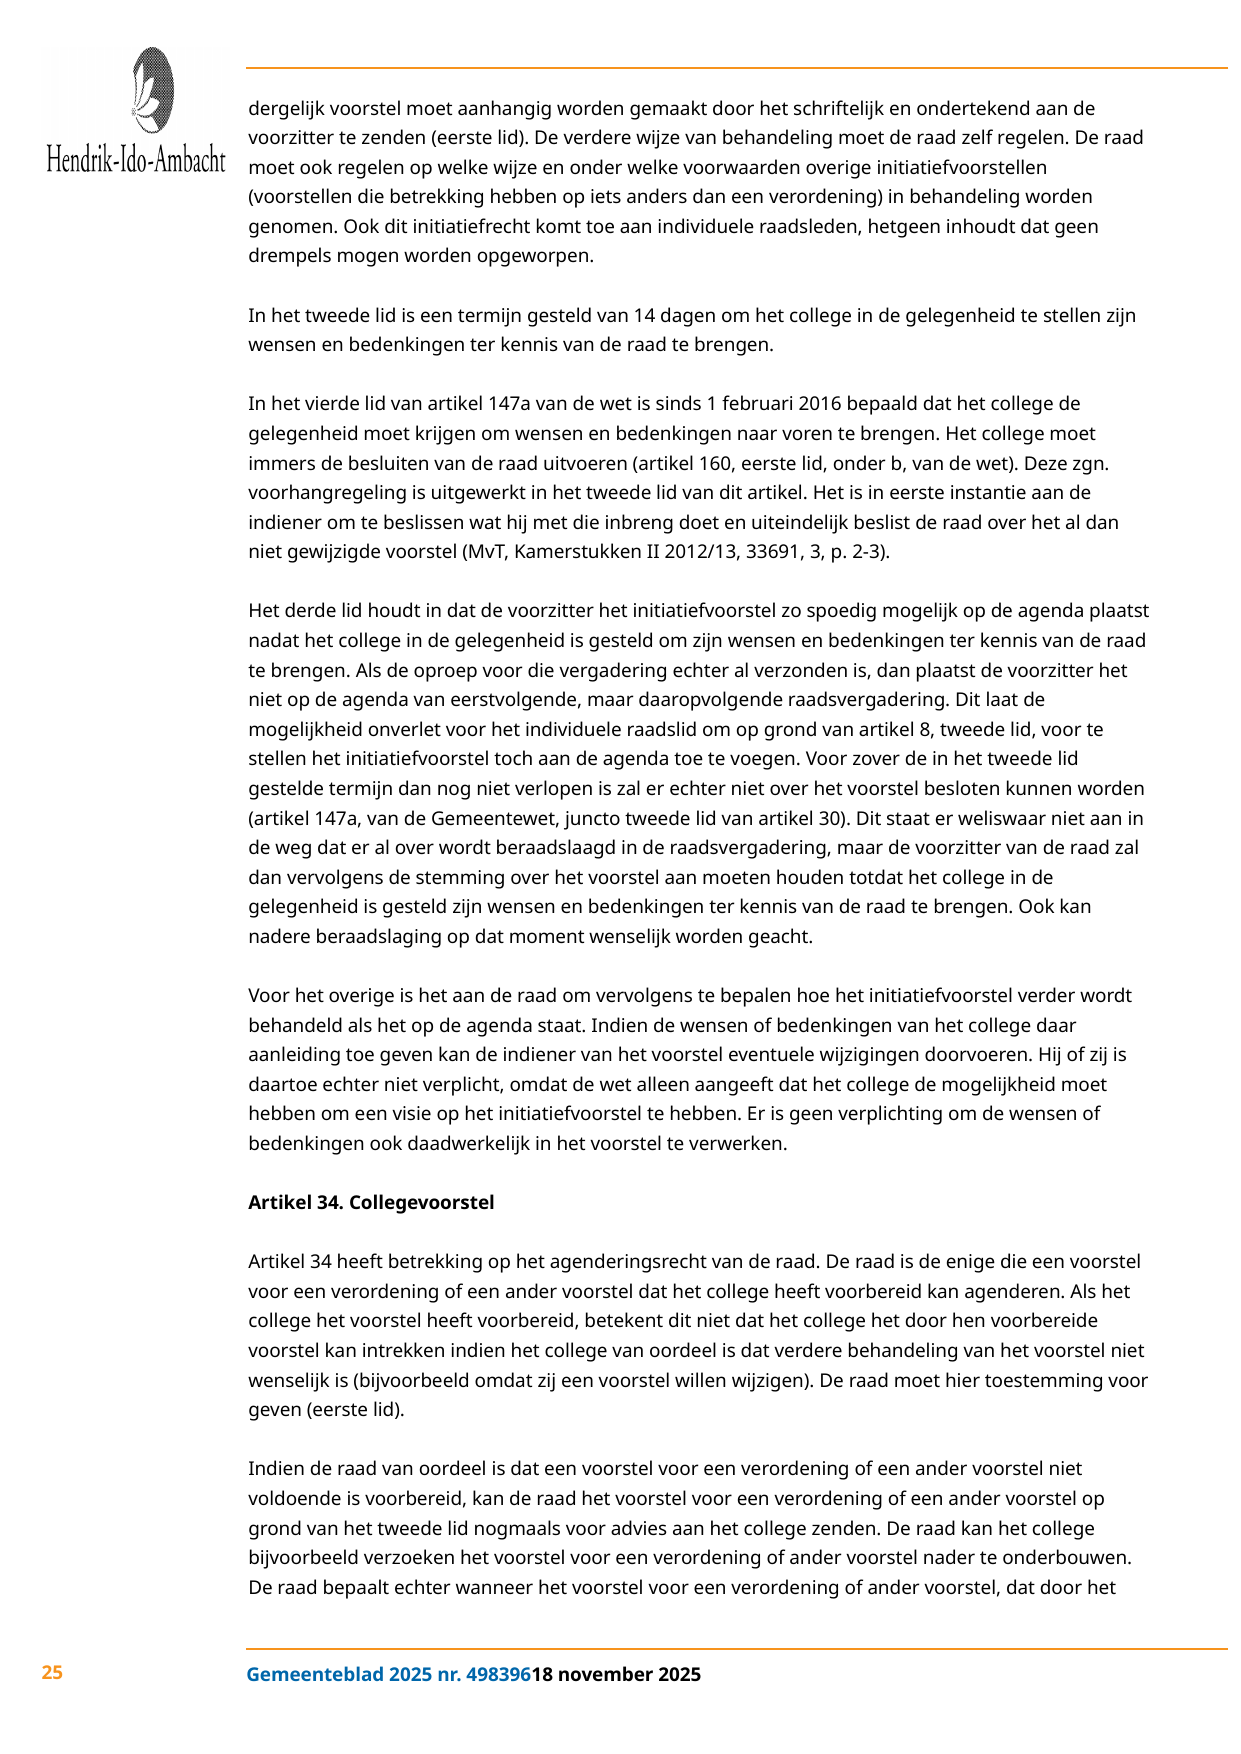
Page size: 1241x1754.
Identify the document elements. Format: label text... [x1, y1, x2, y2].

text Artikel 34. Collegevoorstel [248, 1189, 1152, 1215]
text In het tweede lid is een termijn gesteld van 14 dagen om het college in de gelegenheid te stellen zijn wensen en bedenkingen ter kennis van de raad te brengen. [248, 302, 1152, 357]
text Voor het overige is het aan de raad om vervolgens te bepalen hoe het initiatiefvoorstel verder wordt behandeld als het op de agenda staat. Indien de wensen of bedenkingen van het college daar aanleiding toe geven kan de indiener van het voorstel eventuele wijzigingen doorvoeren. Hij of zij is daartoe echter niet verplicht, omdat de wet alleen aangeeft dat het college de mogelijkheid moet hebben om een visie op het initiatiefvoorstel te hebben. Er is geen verplichting om de wensen of bedenkingen ook daadwerkelijk in het voorstel te verwerken. [248, 982, 1152, 1156]
text dergelijk voorstel moet aanhangig worden gemaakt door het schriftelijk en ondertekend aan de voorzitter te zenden (eerste lid). De verdere wijze van behandeling moet de raad zelf regelen. De raad moet ook regelen op welke wijze en onder welke voorwaarden overige initiatiefvoorstellen (voorstellen die betrekking hebben op iets anders dan een verordening) in behandeling worden genomen. Ook dit initiatiefrecht komt toe aan individuele raadsleden, hetgeen inhoudt dat geen drempels mogen worden opgeworpen. [248, 95, 1152, 268]
text In het vierde lid van artikel 147a van de wet is sinds 1 februari 2016 bepaald dat het college de gelegenheid moet krijgen om wensen en bedenkingen naar voren te brengen. Het college moet immers de besluiten van de raad uitvoeren (artikel 160, eerste lid, onder b, van de wet). Deze zgn. voorhangregeling is uitgewerkt in het tweede lid van dit artikel. Het is in eerste instantie aan de indiener om te beslissen wat hij met die inbreng doet en uiteindelijk beslist de raad over het al dan niet gewijzigde voorstel (MvT, Kamerstukken II 2012/13, 33691, 3, p. 2-3). [248, 391, 1152, 564]
text Artikel 34 heeft betrekking op het agenderingsrecht van de raad. De raad is de enige die een voorstel voor een verordening of een ander voorstel dat het college heeft voorbereid kan agenderen. Als het college het voorstel heeft voorbereid, betekent dit niet dat het college het door hen voorbereide voorstel kan intrekken indien het college van oordeel is dat verdere behandeling van het voorstel niet wenselijk is (bijvoorbeeld omdat zij een voorstel willen wijzigen). De raad moet hier toestemming voor geven (eerste lid). [248, 1248, 1152, 1422]
text Het derde lid houdt in dat de voorzitter het initiatiefvoorstel zo spoedig mogelijk op de agenda plaatst nadat het college in de gelegenheid is gesteld om zijn wensen en bedenkingen ter kennis van de raad te brengen. Als de oproep voor die vergadering echter al verzonden is, dan plaatst de voorzitter het niet op de agenda van eerstvolgende, maar daaropvolgende raadsvergadering. Dit laat de mogelijkheid onverlet voor het individuele raadslid om op grond van artikel 8, tweede lid, voor te stellen het initiatiefvoorstel toch aan de agenda toe te voegen. Voor zover de in het tweede lid gestelde termijn dan nog niet verlopen is zal er echter niet over het voorstel besloten kunnen worden (artikel 147a, van de Gemeentewet, juncto tweede lid van artikel 30). Dit staat er weliswaar niet aan in de weg dat er al over wordt beraadslaagd in de raadsvergadering, maar de voorzitter van de raad zal dan vervolgens de stemming over het voorstel aan moeten houden totdat het college in de gelegenheid is gesteld zijn wensen en bedenkingen ter kennis van de raad te brengen. Ook kan nadere beraadslaging op dat moment wenselijk worden geacht. [248, 598, 1152, 949]
picture [41, 47, 231, 172]
text Indien de raad van oordeel is dat een voorstel voor een verordening of een ander voorstel niet voldoende is voorbereid, kan de raad het voorstel voor een verordening of een ander voorstel op grond van het tweede lid nogmaals voor advies aan het college zenden. De raad kan het college bijvoorbeeld verzoeken het voorstel voor een verordening of ander voorstel nader te onderbouwen. De raad bepaalt echter wanneer het voorstel voor een verordening of ander voorstel, dat door het [248, 1456, 1152, 1600]
